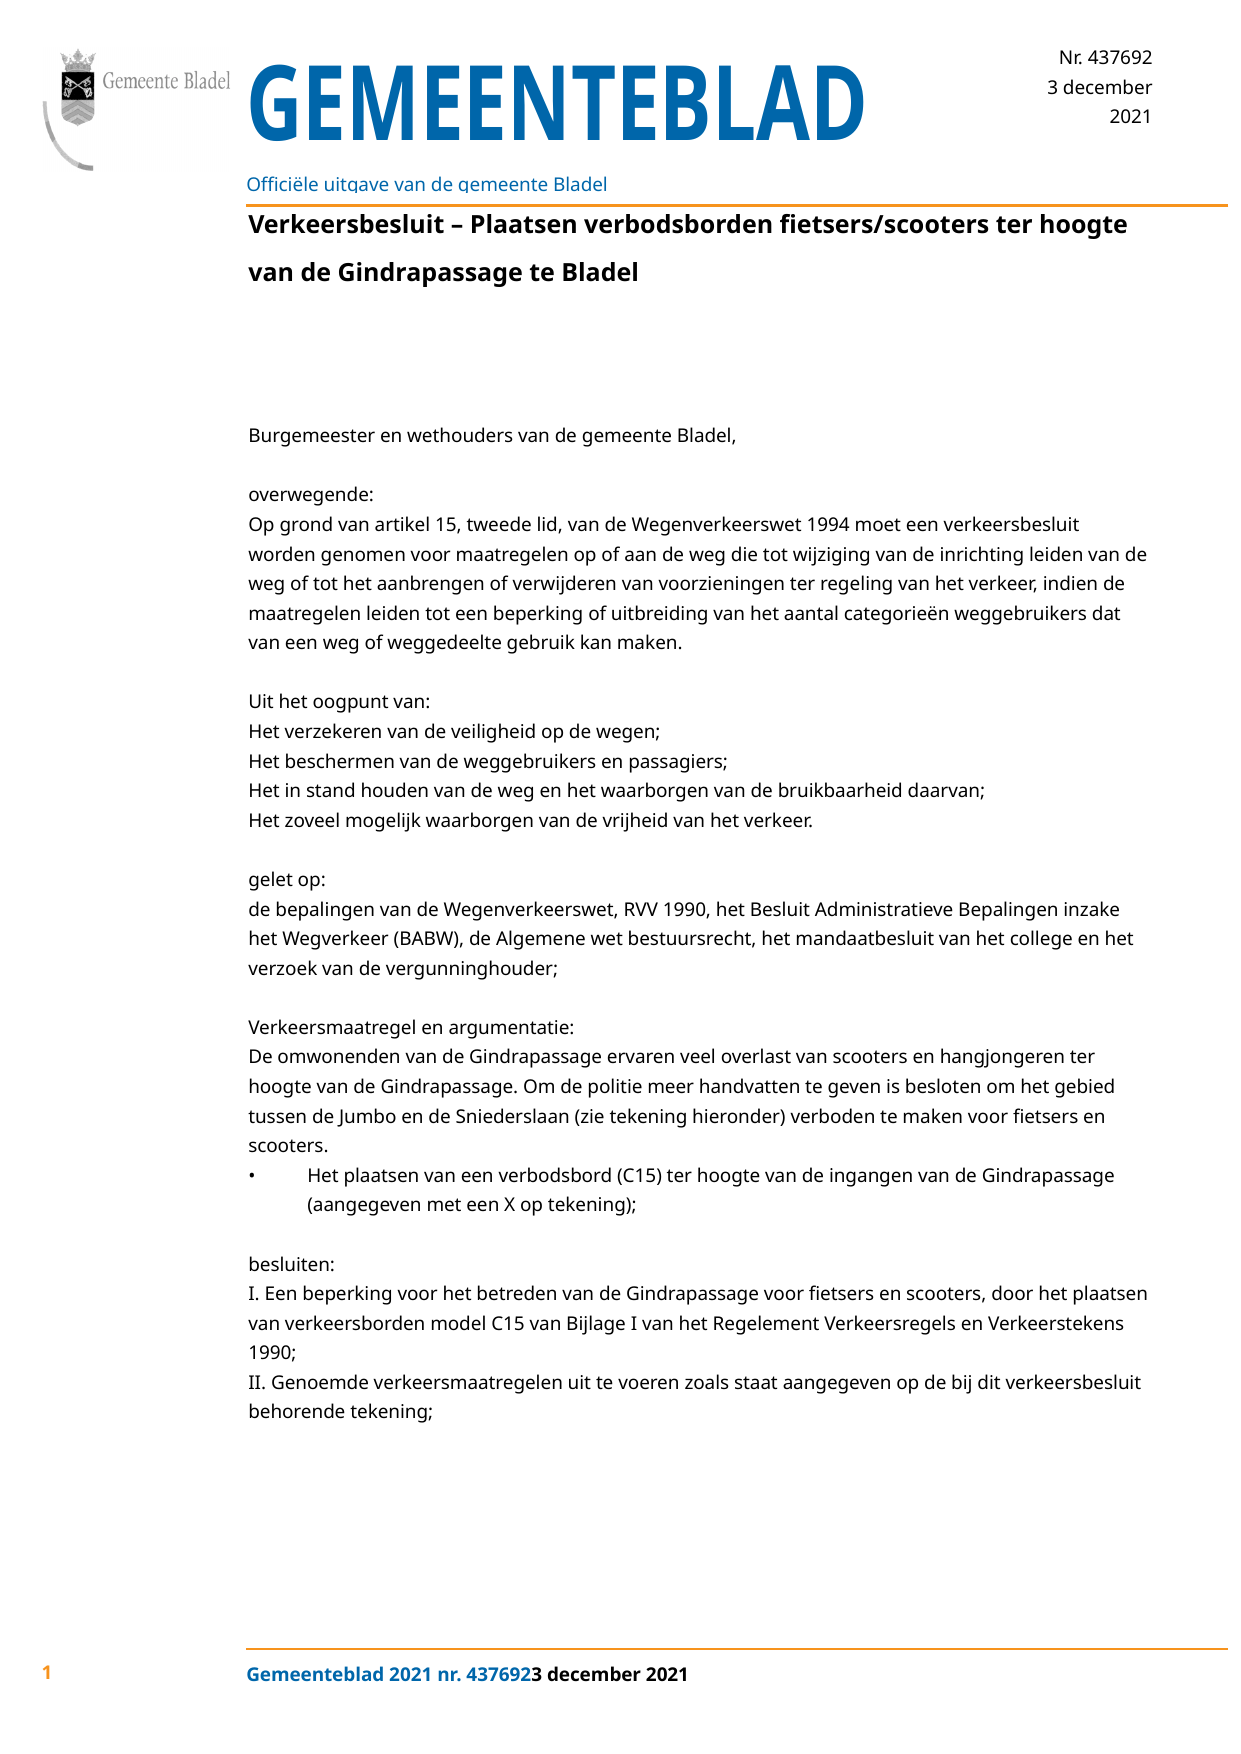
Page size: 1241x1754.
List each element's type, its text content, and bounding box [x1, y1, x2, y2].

text Op grond van artikel 15, tweede lid, van de Wegenverkeerswet 1994 moet een verkeersbesluit worden genomen voor maatregelen op of aan de weg die tot wijziging van de inrichting leiden van de weg of tot het aanbrengen of verwijderen van voorzieningen ter regeling van het verkeer, indien de maatregelen leiden tot een beperking of uitbreiding van het aantal categorieën weggebruikers dat van een weg of weggedeelte gebruik kan maken. [248, 511, 1152, 655]
text Uit het oogpunt van: [248, 689, 1152, 714]
text II. Genoemde verkeersmaatregelen uit te voeren zoals staat aangegeven op de bij dit verkeersbesluit behorende tekening; [248, 1369, 1152, 1424]
picture [41, 47, 231, 172]
text I. Een beperking voor het betreden van de Gindrapassage voor fietsers en scooters, door het plaatsen van verkeersborden model C15 van Bijlage I van het Regelement Verkeersregels en Verkeerstekens 1990; [248, 1280, 1152, 1365]
text overwegende: [248, 482, 1152, 507]
text Het verzekeren van de veiligheid op de wegen; [248, 718, 1152, 744]
text Het in stand houden van de weg en het waarborgen van de bruikbaarheid daarvan; [248, 777, 1152, 803]
text Het beschermen van de weggebruikers en passagiers; [248, 748, 1152, 774]
text Verkeersmaatregel en argumentatie: [248, 1014, 1152, 1040]
text de bepalingen van de Wegenverkeerswet, RVV 1990, het Besluit Administratieve Bepalingen inzake het Wegverkeer (BABW), de Algemene wet bestuursrecht, het mandaatbesluit van het college en het verzoek van de vergunninghouder; [248, 896, 1152, 981]
text gelet op: [248, 866, 1152, 892]
text besluiten: [248, 1251, 1152, 1277]
text De omwonenden van de Gindrapassage ervaren veel overlast van scooters en hangjongeren ter hoogte van de Gindrapassage. Om de politie meer handvatten te geven is besloten om het gebied tussen de Jumbo en de Sniederslaan (zie tekening hieronder) verboden te maken voor fietsers en scooters. [248, 1044, 1152, 1158]
text Burgemeester en wethouders van de gemeente Bladel, [248, 422, 1152, 448]
list Het plaatsen van een verbodsbord (C15) ter hoogte van de ingangen van de Gindrapassage (aangegeven met een X op tekening); [248, 1162, 1152, 1217]
text Verkeersbesluit – Plaatsen verbodsborden fietsers/scooters ter hoogte van de Gindrapassage te Bladel [248, 207, 1152, 288]
text Het zoveel mogelijk waarborgen van de vrijheid van het verkeer. [248, 807, 1152, 833]
